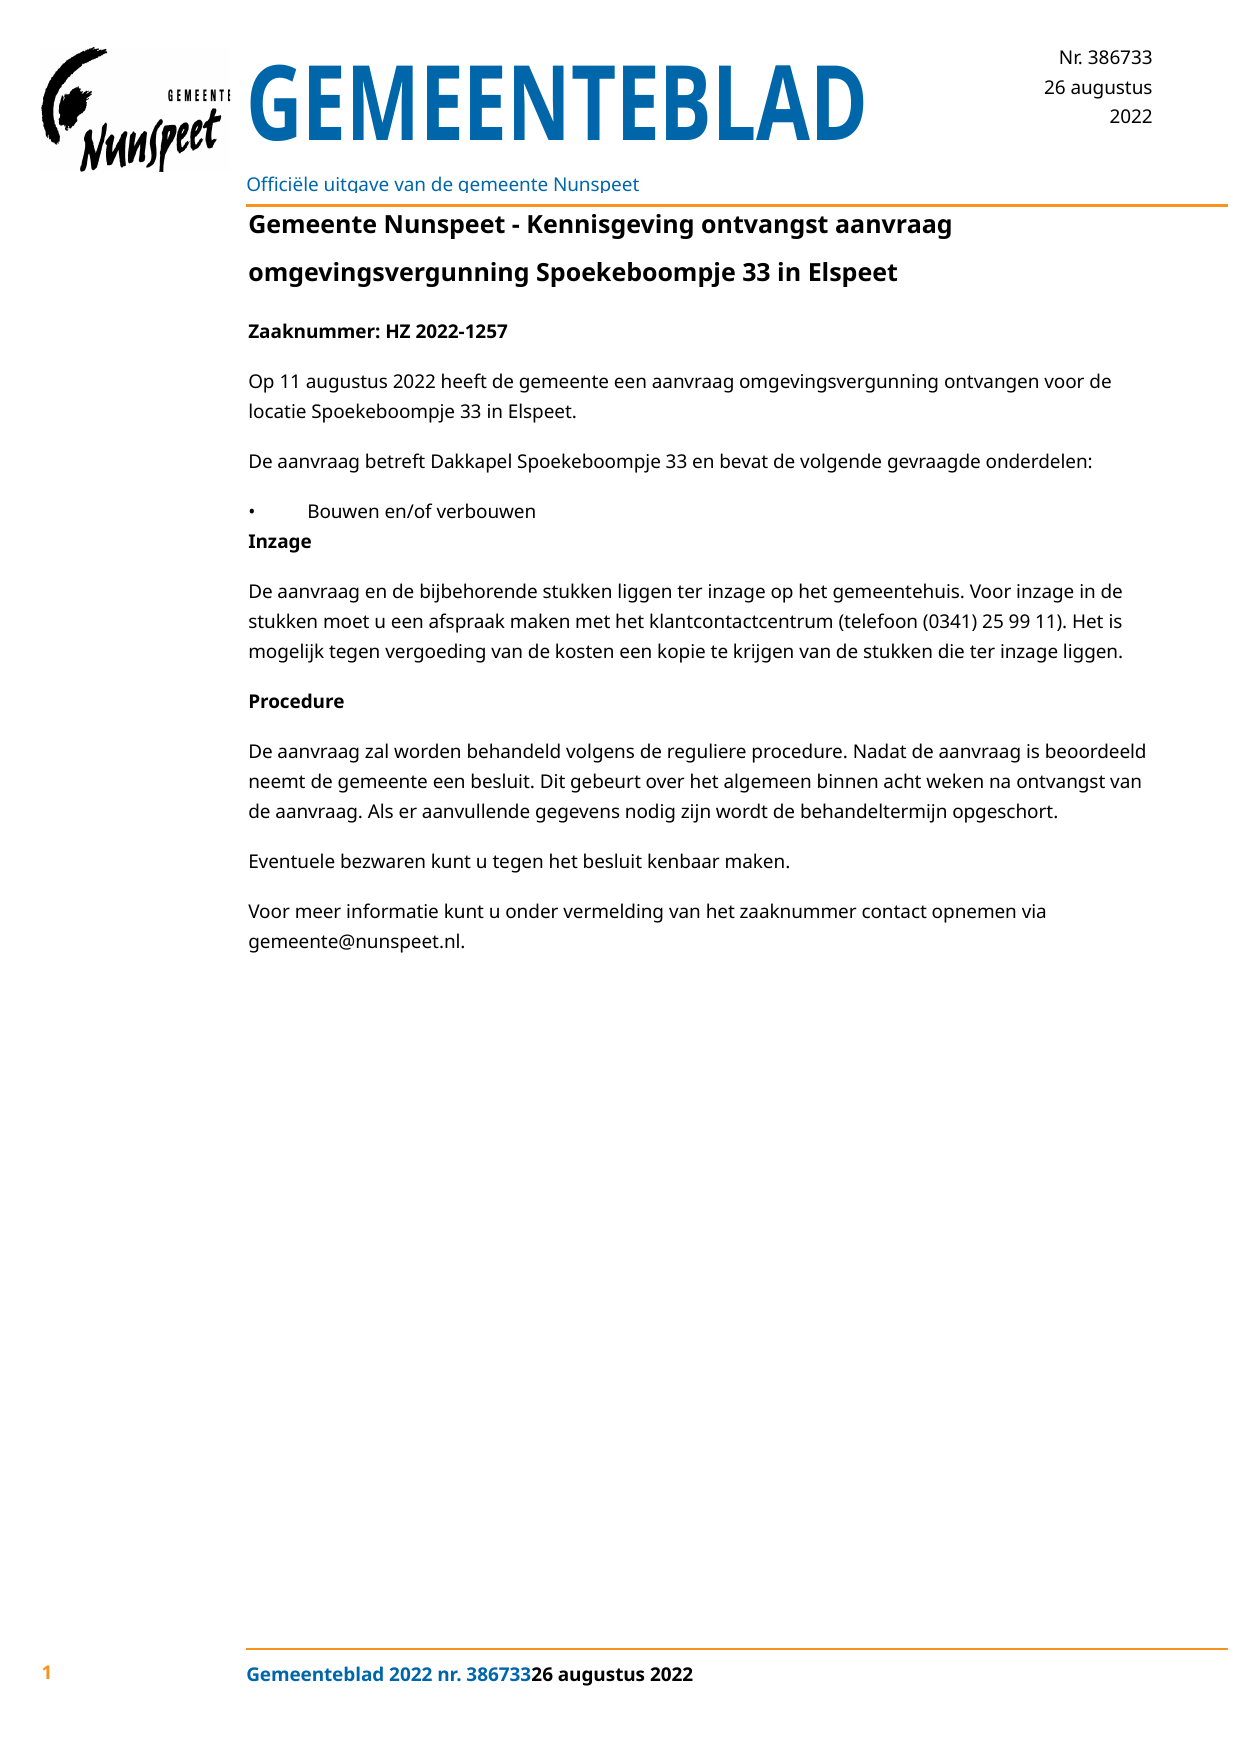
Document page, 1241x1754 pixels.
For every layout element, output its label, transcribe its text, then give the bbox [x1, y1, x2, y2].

text Op 11 augustus 2022 heeft de gemeente een aanvraag omgevingsvergunning ontvangen voor de locatie Spoekeboompje 33 in Elspeet. [248, 368, 1152, 424]
list Bouwen en/of verbouwen [248, 499, 1152, 524]
text Eventuele bezwaren kunt u tegen het besluit kenbaar maken. [248, 848, 1152, 874]
text De aanvraag en de bijbehorende stukken liggen ter inzage op het gemeentehuis. Voor inzage in de stukken moet u een afspraak maken met het klantcontactcentrum (telefoon (0341) 25 99 11). Het is mogelijk tegen vergoeding van de kosten een kopie te krijgen van de stukken die ter inzage liggen. [248, 579, 1152, 664]
text Inzage [248, 528, 1152, 554]
text Gemeente Nunspeet - Kennisgeving ontvangst aanvraag omgevingsvergunning Spoekeboompje 33 in Elspeet [248, 207, 1152, 288]
text Procedure [248, 688, 1152, 714]
text De aanvraag zal worden behandeld volgens de reguliere procedure. Nadat de aanvraag is beoordeeld neemt de gemeente een besluit. Dit gebeurt over het algemeen binnen acht weken na ontvangst van de aanvraag. Als er aanvullende gegevens nodig zijn wordt de behandeltermijn opgeschort. [248, 739, 1152, 824]
text Zaaknummer: HZ 2022-1257 [248, 318, 1152, 344]
picture [41, 47, 231, 172]
text De aanvraag betreft Dakkapel Spoekeboompje 33 en bevat de volgende gevraagde onderdelen: [248, 448, 1152, 474]
text Voor meer informatie kunt u onder vermelding van het zaaknummer contact opnemen via gemeente@nunspeet.nl. [248, 899, 1152, 954]
